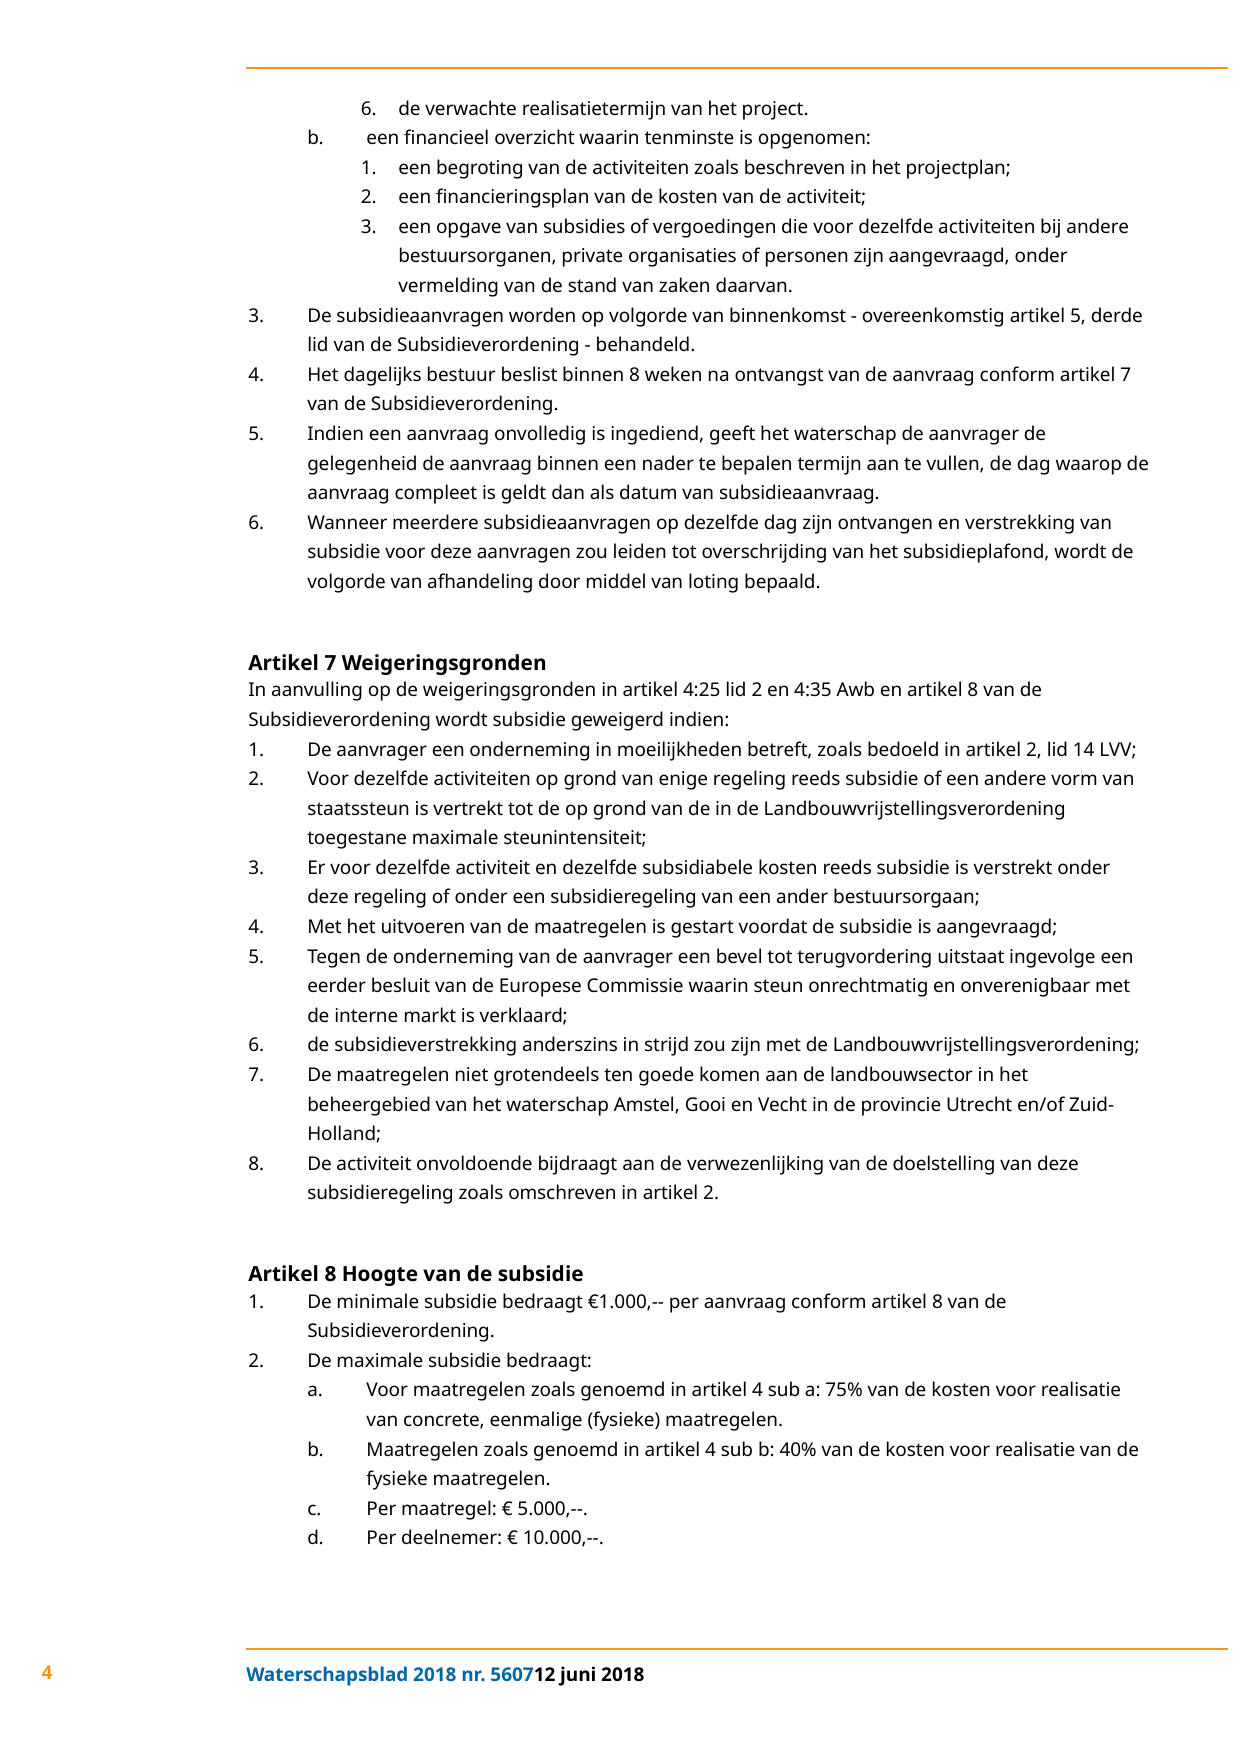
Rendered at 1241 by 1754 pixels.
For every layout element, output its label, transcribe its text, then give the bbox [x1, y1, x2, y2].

list een financieel overzicht waarin tenminste is opgenomen: [307, 124, 1152, 150]
list de subsidieverstrekking anderszins in strijd zou zijn met de Landbouwvrijstellingsverordening; [248, 1032, 1152, 1057]
list Maatregelen zoals genoemd in artikel 4 sub b: 40% van de kosten voor realisatie van de fysieke maatregelen. [307, 1436, 1152, 1491]
list De aanvrager een onderneming in moeilijkheden betreft, zoals bedoeld in artikel 2, lid 14 LVV; [248, 736, 1152, 761]
text Artikel 8 Hoogte van de subsidie [248, 1259, 1152, 1288]
list Tegen de onderneming van de aanvrager een bevel tot terugvordering uitstaat ingevolge een eerder besluit van de Europese Commissie waarin steun onrechtmatig en onverenigbaar met de interne markt is verklaard; [248, 943, 1152, 1028]
list Per deelnemer: € 10.000,--. [307, 1524, 1152, 1550]
list de verwachte realisatietermijn van het project. [361, 95, 1152, 121]
list een opgave van subsidies of vergoedingen die voor dezelfde activiteiten bij andere bestuursorganen, private organisaties of personen zijn aangevraagd, onder vermelding van de stand van zaken daarvan. [361, 213, 1152, 298]
list De minimale subsidie bedraagt €1.000,-- per aanvraag conform artikel 8 van de Subsidieverordening. [248, 1288, 1152, 1343]
list een begroting van de activiteiten zoals beschreven in het projectplan; [361, 154, 1152, 180]
text In aanvulling op de weigeringsgronden in artikel 4:25 lid 2 en 4:35 Awb en artikel 8 van de Subsidieverordening wordt subsidie geweigerd indien: [248, 677, 1152, 732]
list Voor dezelfde activiteiten op grond van enige regeling reeds subsidie of een andere vorm van staatssteun is vertrekt tot de op grond van de in de Landbouwvrijstellingsverordening toegestane maximale steunintensiteit; [248, 765, 1152, 850]
list De subsidieaanvragen worden op volgorde van binnenkomst - overeenkomstig artikel 5, derde lid van de Subsidieverordening - behandeld. [248, 302, 1152, 357]
list Er voor dezelfde activiteit en dezelfde subsidiabele kosten reeds subsidie is verstrekt onder deze regeling of onder een subsidieregeling van een ander bestuursorgaan; [248, 854, 1152, 909]
list een financieringsplan van de kosten van de activiteit; [361, 183, 1152, 209]
list Indien een aanvraag onvolledig is ingediend, geeft het waterschap de aanvrager de gelegenheid de aanvraag binnen een nader te bepalen termijn aan te vullen, de dag waarop de aanvraag compleet is geldt dan als datum van subsidieaanvraag. [248, 420, 1152, 505]
list De maatregelen niet grotendeels ten goede komen aan de landbouwsector in het beheergebied van het waterschap Amstel, Gooi en Vecht in de provincie Utrecht en/of Zuid-Holland; [248, 1061, 1152, 1146]
list Wanneer meerdere subsidieaanvragen op dezelfde dag zijn ontvangen en verstrekking van subsidie voor deze aanvragen zou leiden tot overschrijding van het subsidieplafond, wordt de volgorde van afhandeling door middel van loting bepaald. [248, 509, 1152, 594]
list Met het uitvoeren van de maatregelen is gestart voordat de subsidie is aangevraagd; [248, 913, 1152, 939]
list Voor maatregelen zoals genoemd in artikel 4 sub a: 75% van de kosten voor realisatie van concrete, eenmalige (fysieke) maatregelen. [307, 1377, 1152, 1432]
list Per maatregel: € 5.000,--. [307, 1495, 1152, 1521]
list De maximale subsidie bedraagt: [248, 1347, 1152, 1373]
list Het dagelijks bestuur beslist binnen 8 weken na ontvangst van de aanvraag conform artikel 7 van de Subsidieverordening. [248, 361, 1152, 416]
list De activiteit onvoldoende bijdraagt aan de verwezenlijking van de doelstelling van deze subsidieregeling zoals omschreven in artikel 2. [248, 1150, 1152, 1205]
picture [41, 47, 231, 172]
text Artikel 7 Weigeringsgronden [248, 648, 1152, 677]
